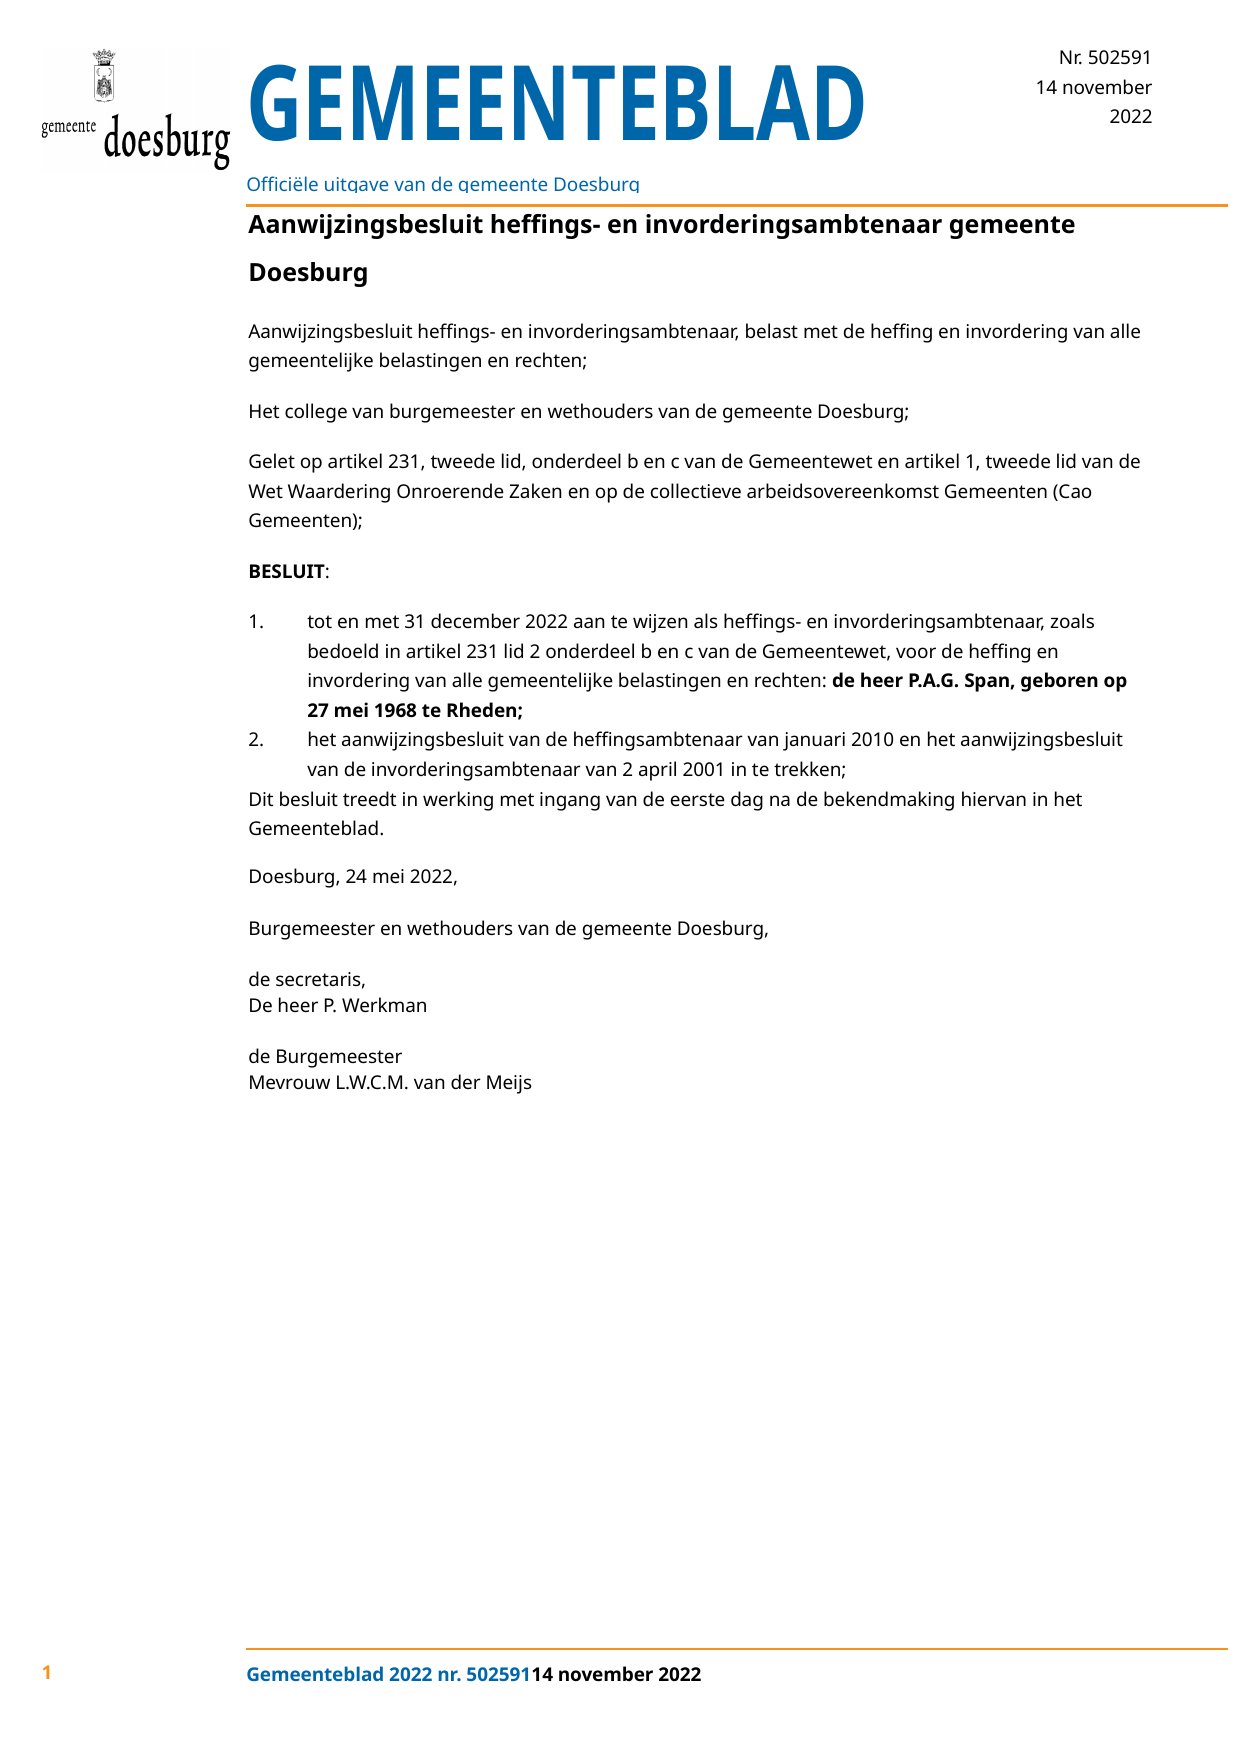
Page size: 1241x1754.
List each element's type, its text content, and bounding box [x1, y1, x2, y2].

text BESLUIT: [248, 558, 1152, 584]
list het aanwijzingsbesluit van de heffingsambtenaar van januari 2010 en het aanwijzingsbesluit van de invorderingsambtenaar van 2 april 2001 in te trekken; [248, 727, 1152, 782]
text Mevrouw L.W.C.M. van der Meijs [248, 1069, 1152, 1095]
list tot en met 31 december 2022 aan te wijzen als heffings- en invorderingsambtenaar, zoals bedoeld in artikel 231 lid 2 onderdeel b en c van de Gemeentewet, voor de heffing en invordering van alle gemeentelijke belastingen en rechten: de heer P.A.G. Span, geboren op 27 mei 1968 te Rheden; [248, 608, 1152, 723]
text Gelet op artikel 231, tweede lid, onderdeel b en c van de Gemeentewet en artikel 1, tweede lid van de Wet Waardering Onroerende Zaken en op de collectieve arbeidsovereenkomst Gemeenten (Cao Gemeenten); [248, 448, 1152, 533]
text Het college van burgemeester en wethouders van de gemeente Doesburg; [248, 398, 1152, 424]
text de secretaris, [248, 966, 1152, 992]
text Aanwijzingsbesluit heffings- en invorderingsambtenaar gemeente Doesburg [248, 207, 1152, 288]
text de Burgemeester [248, 1043, 1152, 1069]
text Burgemeester en wethouders van de gemeente Doesburg, [248, 915, 1152, 940]
text Aanwijzingsbesluit heffings- en invorderingsambtenaar, belast met de heffing en invordering van alle gemeentelijke belastingen en rechten; [248, 318, 1152, 373]
picture [41, 47, 231, 172]
text De heer P. Werkman [248, 992, 1152, 1018]
text Doesburg, 24 mei 2022, [248, 863, 1152, 889]
text Dit besluit treedt in werking met ingang van de eerste dag na de bekendmaking hiervan in het Gemeenteblad. [248, 786, 1152, 841]
